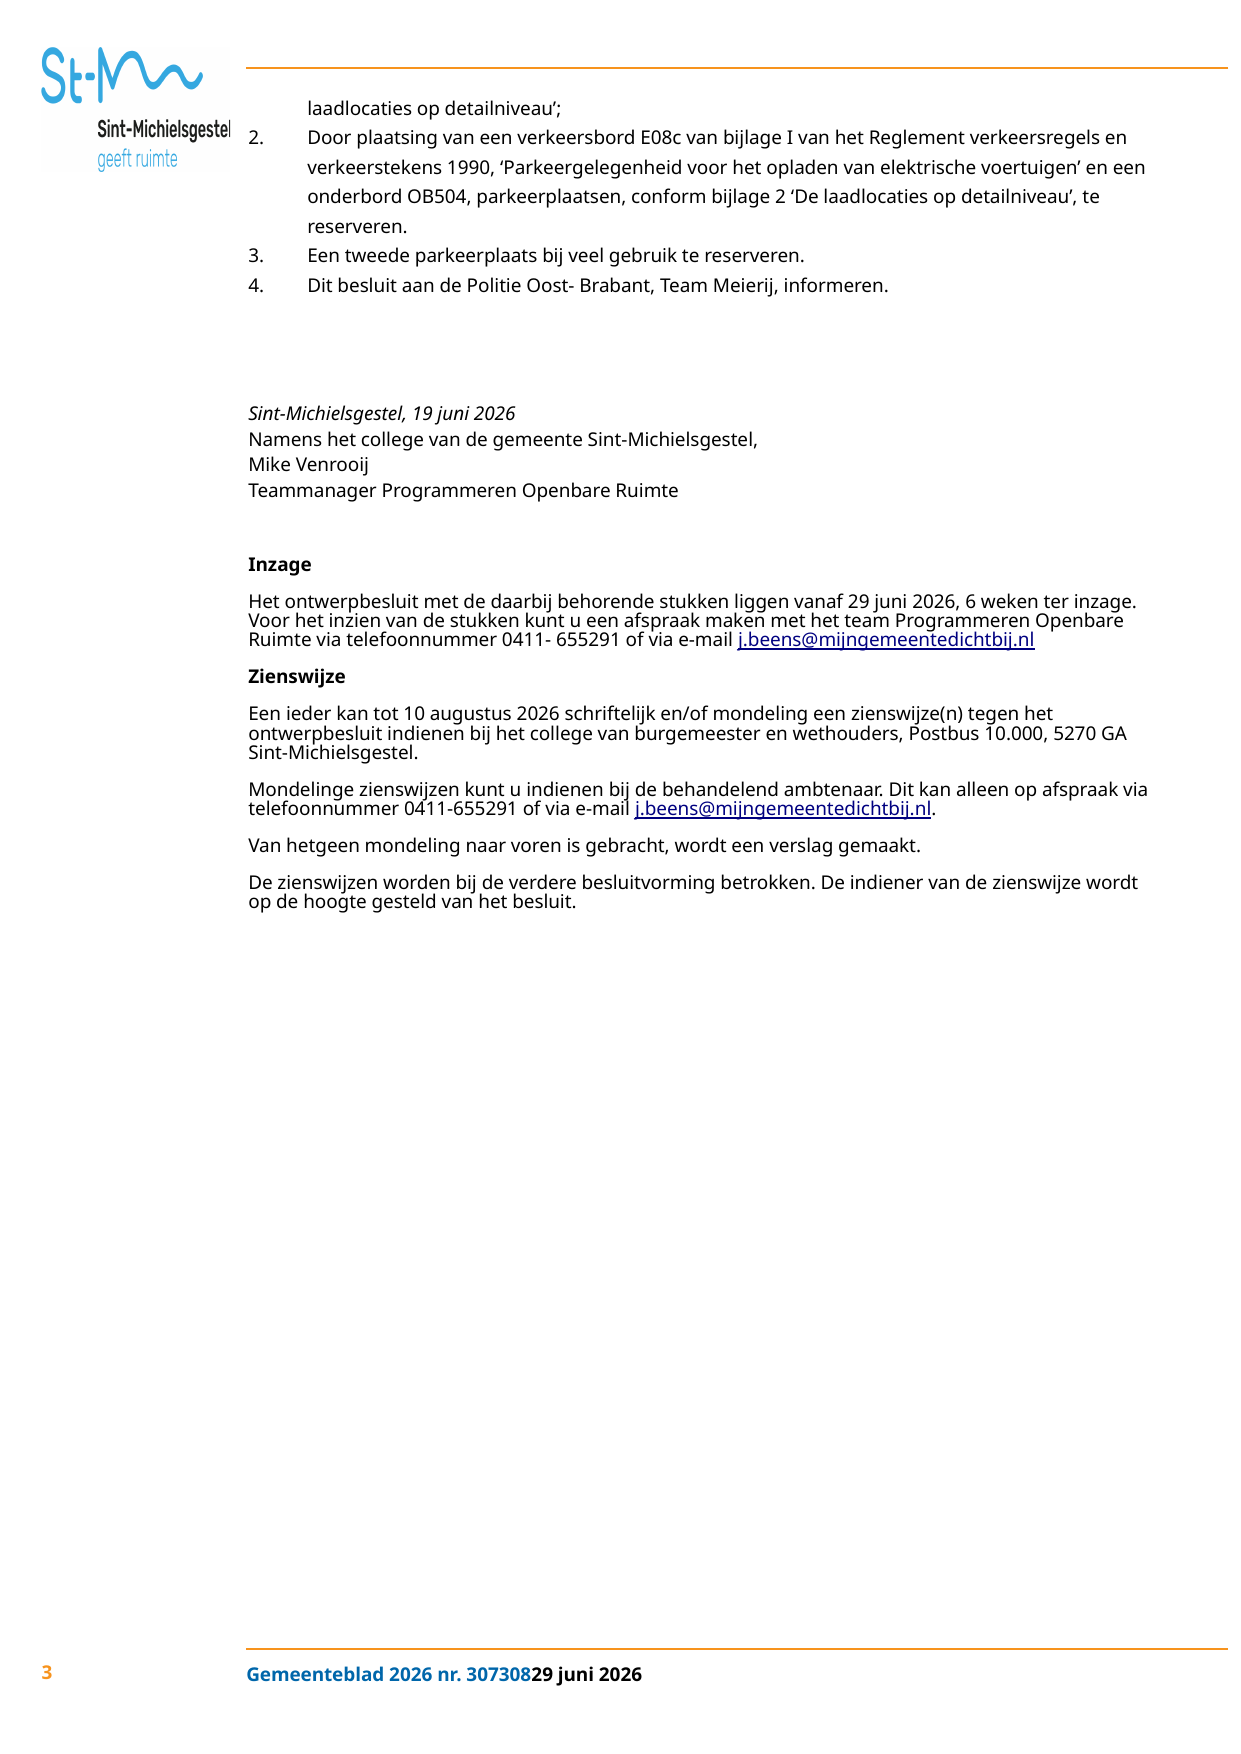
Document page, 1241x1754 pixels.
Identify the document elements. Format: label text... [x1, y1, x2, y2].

picture [41, 47, 231, 172]
text Sint-Michielsgestel, 19 juni 2026 [248, 400, 1152, 426]
list Een tweede parkeerplaats bij veel gebruik te reserveren. [248, 243, 1152, 268]
text Teammanager Programmeren Openbare Ruimte [248, 477, 1152, 503]
text Mondelinge zienswijzen kunt u indienen bij de behandelend ambtenaar. Dit kan alleen op afspraak via telefoonnummer 0411-655291 of via e-mail j.beens@mijngemeentedichtbij.nl. [248, 781, 1152, 819]
text Zienswijze [248, 668, 1152, 688]
text Mike Venrooij [248, 452, 1152, 477]
text Van hetgeen mondeling naar voren is gebracht, wordt een verslag gemaakt. [248, 837, 1152, 856]
text Een ieder kan tot 10 augustus 2026 schriftelijk en/of mondeling een zienswijze(n) tegen het ontwerpbesluit indienen bij het college van burgemeester en wethouders, Postbus 10.000, 5270 GA Sint-Michielsgestel. [248, 705, 1152, 763]
text Het ontwerpbesluit met de daarbij behorende stukken liggen vanaf 29 juni 2026, 6 weken ter inzage. Voor het inzien van de stukken kunt u een afspraak maken met het team Programmeren Openbare Ruimte via telefoonnummer 0411- 655291 of via e-mail j.beens@mijngemeentedichtbij.nl [248, 593, 1152, 651]
list Dit besluit aan de Politie Oost- Brabant, Team Meierij, informeren. [248, 272, 1152, 298]
list laadlocaties op detailniveau’; [248, 95, 1152, 121]
list Door plaatsing van een verkeersbord E08c van bijlage I van het Reglement verkeersregels en verkeerstekens 1990, ‘Parkeergelegenheid voor het opladen van elektrische voertuigen’ en een onderbord OB504, parkeerplaatsen, conform bijlage 2 ‘De laadlocaties op detailniveau’, te reserveren. [248, 124, 1152, 239]
text Namens het college van de gemeente Sint-Michielsgestel, [248, 426, 1152, 452]
text De zienswijzen worden bij de verdere besluitvorming betrokken. De indiener van de zienswijze wordt op de hoogte gesteld van het besluit. [248, 874, 1152, 913]
text Inzage [248, 556, 1152, 575]
